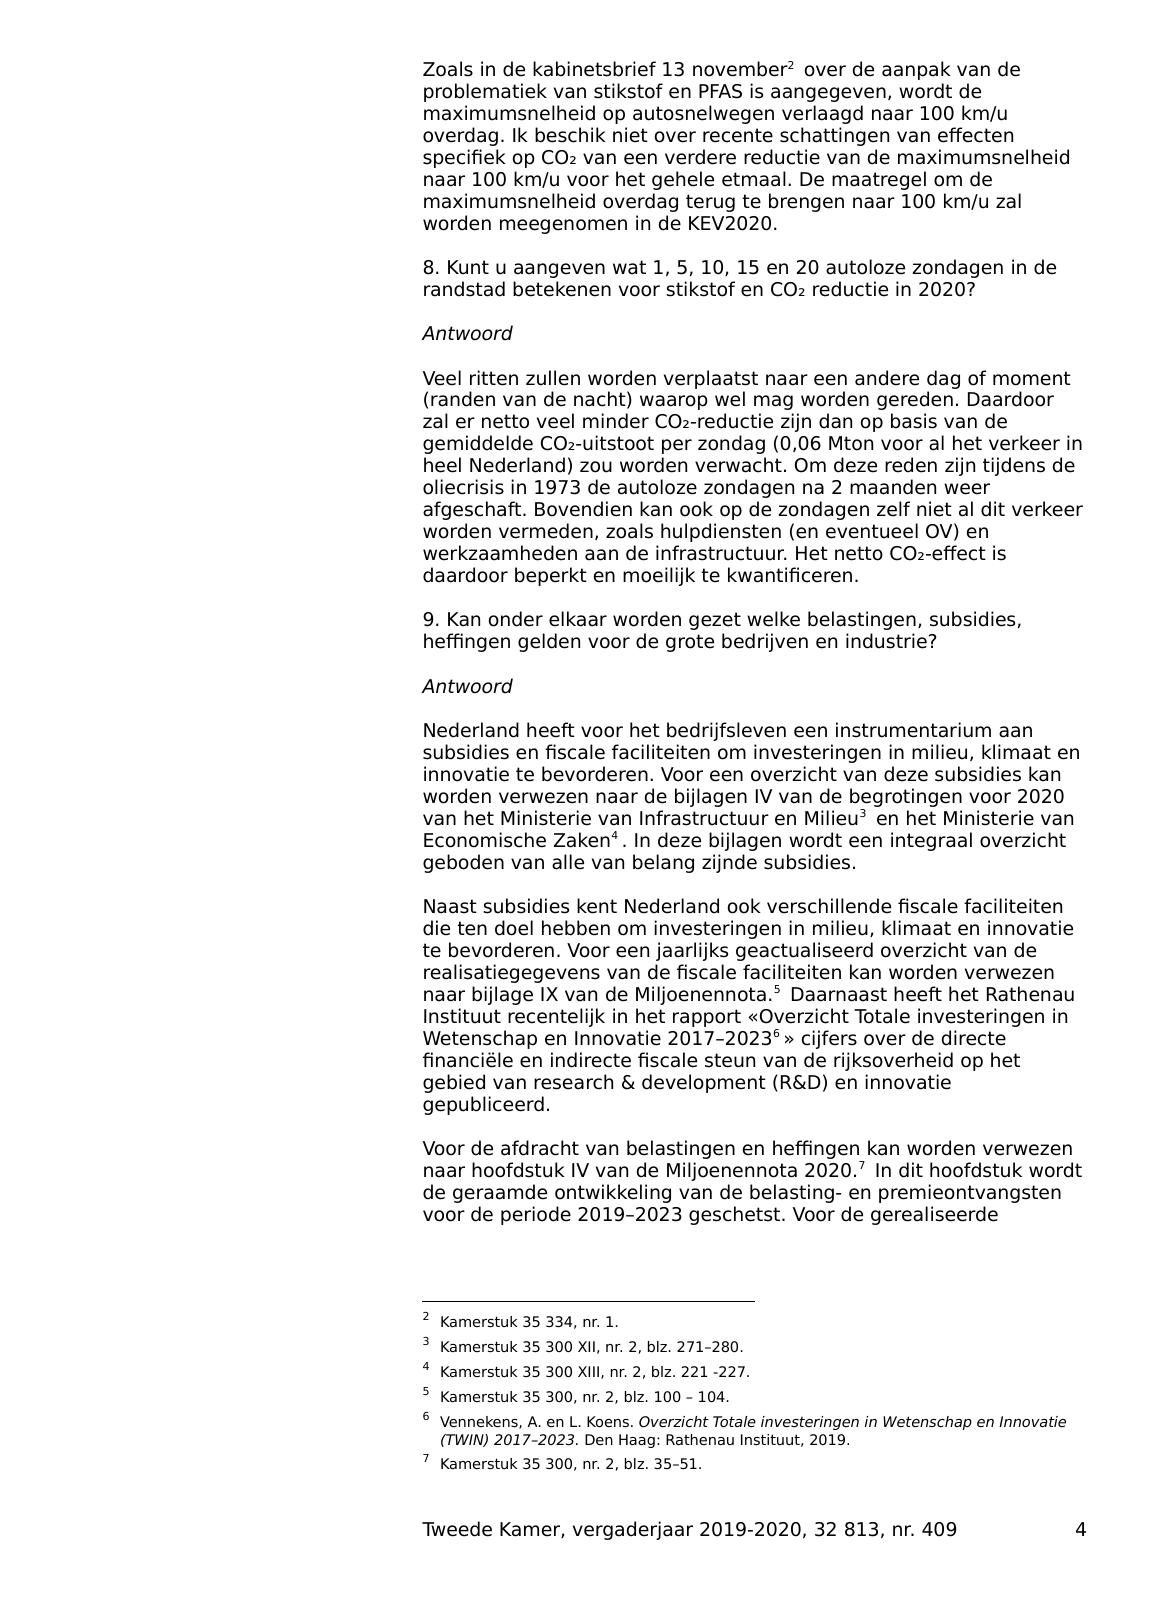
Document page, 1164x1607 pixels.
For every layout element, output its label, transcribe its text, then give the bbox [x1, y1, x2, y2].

subtitle Antwoord [422, 676, 1087, 697]
text Veel ritten zullen worden verplaatst naar een andere dag of moment (randen van de nacht) waarop wel mag worden gereden. Daardoor zal er netto veel minder CO₂-reductie zijn dan op basis van de gemiddelde CO₂-uitstoot per zondag (0,06 Mton voor al het verkeer in heel Nederland) zou worden verwacht. Om deze reden zijn tijdens de oliecrisis in 1973 de autoloze zondagen na 2 maanden weer afgeschaft. Bovendien kan ook op de zondagen zelf niet al dit verkeer worden vermeden, zoals hulpdiensten (en eventueel OV) en werkzaamheden aan de infrastructuur. Het netto CO₂-effect is daardoor beperkt en moeilijk te kwantificeren. [422, 367, 1087, 587]
text Kamerstuk 35 334, nr. 1. [422, 1310, 1087, 1332]
text 9. Kan onder elkaar worden gezet welke belastingen, subsidies, heffingen gelden voor de grote bedrijven en industrie? [422, 609, 1087, 653]
text Zoals in de kabinetsbrief 13 november over de aanpak van de problematiek van stikstof en PFAS is aangegeven, wordt de maximumsnelheid op autosnelwegen verlaagd naar 100 km/u overdag. Ik beschik niet over recente schattingen van effecten specifiek op CO₂ van een verdere reductie van de maximumsnelheid naar 100 km/u voor het gehele etmaal. De maatregel om de maximumsnelheid overdag terug te brengen naar 100 km/u zal worden meegenomen in de KEV2020. [422, 59, 1087, 235]
text Naast subsidies kent Nederland ook verschillende fiscale faciliteiten die ten doel hebben om investeringen in milieu, klimaat en innovatie te bevorderen. Voor een jaarlijks geactualiseerd overzicht van de realisatiegegevens van de fiscale faciliteiten kan worden verwezen naar bijlage IX van de Miljoenennota. Daarnaast heeft het Rathenau Instituut recentelijk in het rapport «Overzicht Totale investeringen in Wetenschap en Innovatie 2017–2023» cijfers over de directe financiële en indirecte fiscale steun van de rijksoverheid op het gebied van research & development (R&D) en innovatie gepubliceerd. [422, 896, 1087, 1116]
text 8. Kunt u aangeven wat 1, 5, 10, 15 en 20 autoloze zondagen in de randstad betekenen voor stikstof en CO₂ reductie in 2020? [422, 257, 1087, 301]
text Kamerstuk 35 300, nr. 2, blz. 100 – 104. [422, 1385, 1087, 1407]
subtitle Antwoord [422, 323, 1087, 345]
text Voor de afdracht van belastingen en heffingen kan worden verwezen naar hoofdstuk IV van de Miljoenennota 2020. In dit hoofdstuk wordt de geraamde ontwikkeling van de belasting- en premieontvangsten voor de periode 2019–2023 geschetst. Voor de gerealiseerde [422, 1138, 1087, 1226]
text Vennekens, A. en L. Koens. Overzicht Totale investeringen in Wetenschap en Innovatie (TWIN) 2017–2023. Den Haag: Rathenau Instituut, 2019. [422, 1410, 1087, 1449]
text Kamerstuk 35 300 XIII, nr. 2, blz. 221 -227. [422, 1360, 1087, 1382]
text Nederland heeft voor het bedrijfsleven een instrumentarium aan subsidies en fiscale faciliteiten om investeringen in milieu, klimaat en innovatie te bevorderen. Voor een overzicht van deze subsidies kan worden verwezen naar de bijlagen IV van de begrotingen voor 2020 van het Ministerie van Infrastructuur en Milieu en het Ministerie van Economische Zaken. In deze bijlagen wordt een integraal overzicht geboden van alle van belang zijnde subsidies. [422, 720, 1087, 873]
text Kamerstuk 35 300 XII, nr. 2, blz. 271–280. [422, 1335, 1087, 1357]
text Kamerstuk 35 300, nr. 2, blz. 35–51. [422, 1452, 1087, 1474]
